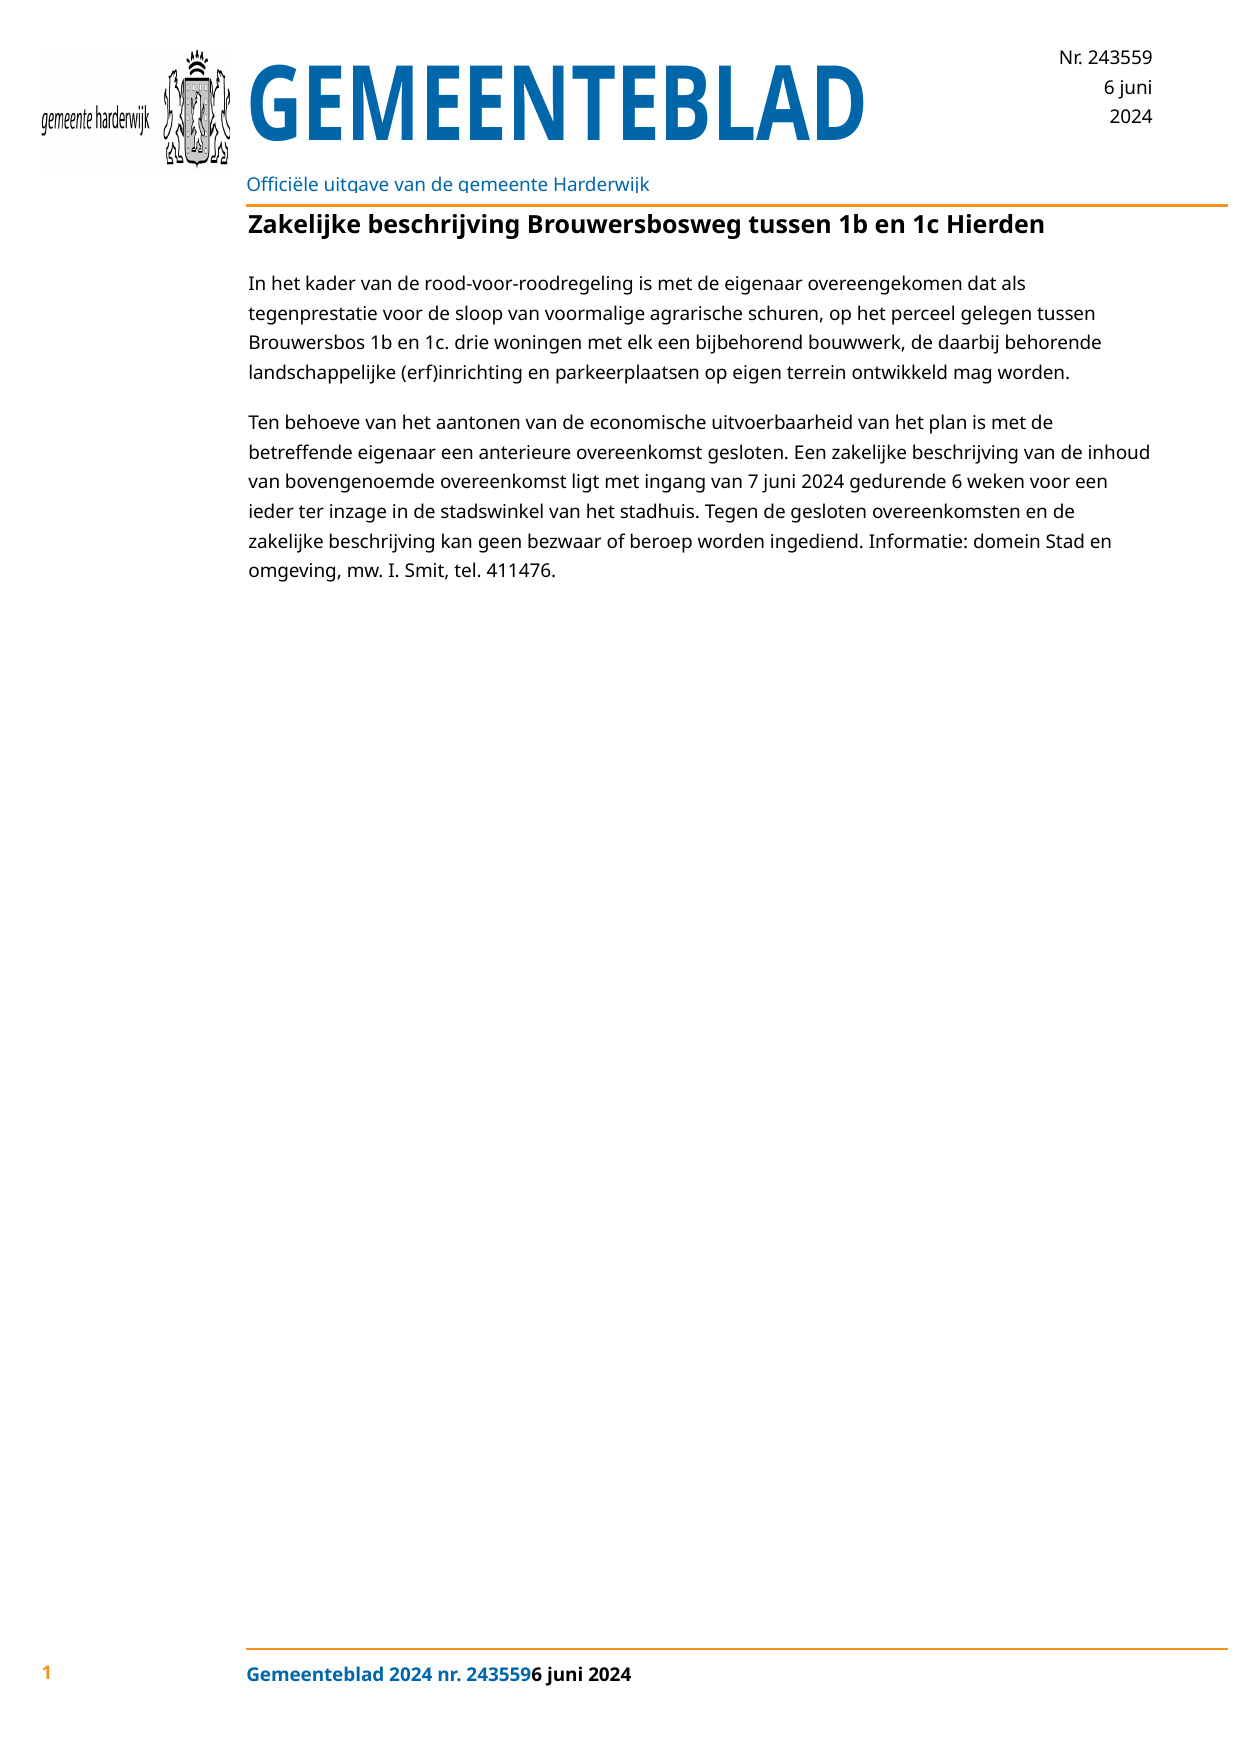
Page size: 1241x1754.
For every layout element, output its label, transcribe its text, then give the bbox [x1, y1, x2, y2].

text In het kader van de rood-voor-roodregeling is met de eigenaar overeengekomen dat als tegenprestatie voor de sloop van voormalige agrarische schuren, op het perceel gelegen tussen Brouwersbos 1b en 1c. drie woningen met elk een bijbehorend bouwwerk, de daarbij behorende landschappelijke (erf)inrichting en parkeerplaatsen op eigen terrein ontwikkeld mag worden. [248, 270, 1152, 385]
text Ten behoeve van het aantonen van de economische uitvoerbaarheid van het plan is met de betreffende eigenaar een anterieure overeenkomst gesloten. Een zakelijke beschrijving van de inhoud van bovengenoemde overeenkomst ligt met ingang van 7 juni 2024 gedurende 6 weken voor een ieder ter inzage in de stadswinkel van het stadhuis. Tegen de gesloten overeenkomsten en de zakelijke beschrijving kan geen bezwaar of beroep worden ingediend. Informatie: domein Stad en omgeving, mw. I. Smit, tel. 411476. [248, 409, 1152, 583]
picture [41, 47, 231, 172]
text Zakelijke beschrijving Brouwersbosweg tussen 1b en 1c Hierden [248, 207, 1152, 241]
